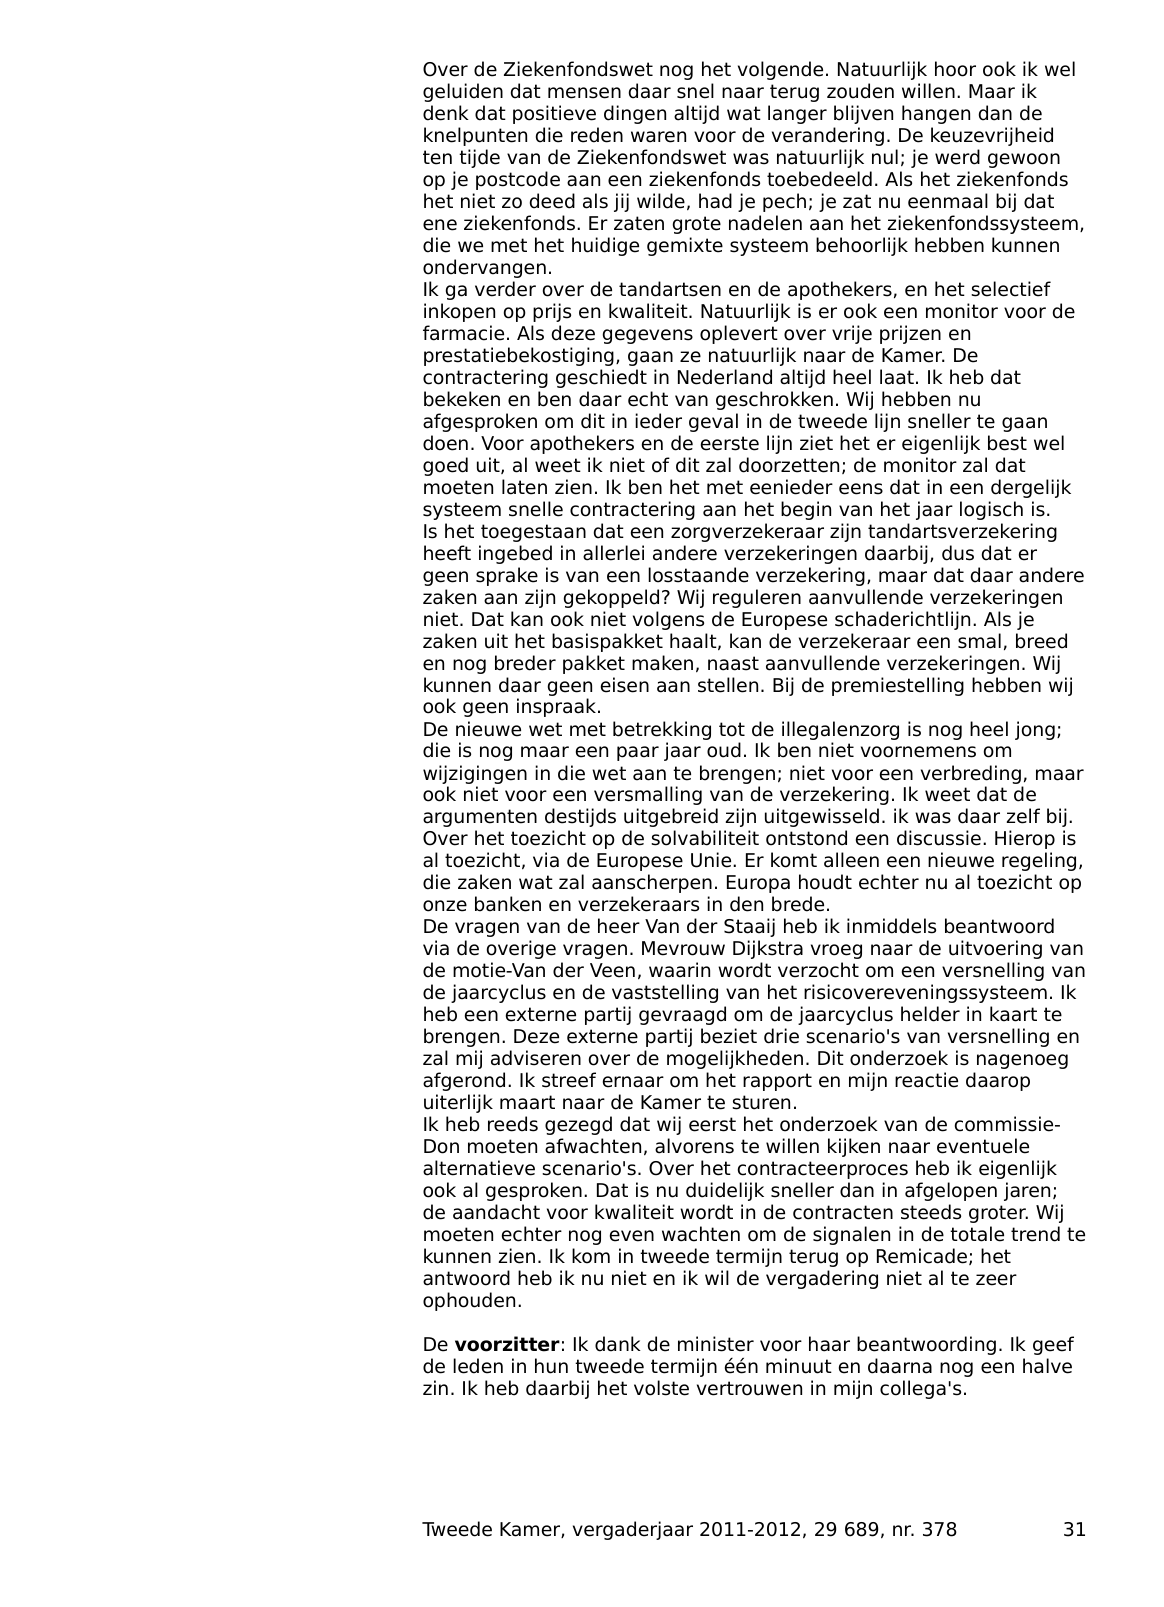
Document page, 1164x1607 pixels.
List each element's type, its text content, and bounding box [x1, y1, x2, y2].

text De vragen van de heer Van der Staaij heb ik inmiddels beantwoord via de overige vragen. Mevrouw Dijkstra vroeg naar de uitvoering van de motie-Van der Veen, waarin wordt verzocht om een versnelling van de jaarcyclus en de vaststelling van het risicovereveningssysteem. Ik heb een externe partij gevraagd om de jaarcyclus helder in kaart te brengen. Deze externe partij beziet drie scenario's van versnelling en zal mij adviseren over de mogelijkheden. Dit onderzoek is nagenoeg afgerond. Ik streef ernaar om het rapport en mijn reactie daarop uiterlijk maart naar de Kamer te sturen. [422, 916, 1087, 1114]
text De nieuwe wet met betrekking tot de illegalenzorg is nog heel jong; die is nog maar een paar jaar oud. Ik ben niet voornemens om wijzigingen in die wet aan te brengen; niet voor een verbreding, maar ook niet voor een versmalling van de verzekering. Ik weet dat de argumenten destijds uitgebreid zijn uitgewisseld. ik was daar zelf bij. [422, 718, 1087, 828]
text Over de Ziekenfondswet nog het volgende. Natuurlijk hoor ook ik wel geluiden dat mensen daar snel naar terug zouden willen. Maar ik denk dat positieve dingen altijd wat langer blijven hangen dan de knelpunten die reden waren voor de verandering. De keuzevrijheid ten tijde van de Ziekenfondswet was natuurlijk nul; je werd gewoon op je postcode aan een ziekenfonds toebedeeld. Als het ziekenfonds het niet zo deed als jij wilde, had je pech; je zat nu eenmaal bij dat ene ziekenfonds. Er zaten grote nadelen aan het ziekenfondssysteem, die we met het huidige gemixte systeem behoorlijk hebben kunnen ondervangen. [422, 59, 1087, 279]
text Ik ga verder over de tandartsen en de apothekers, en het selectief inkopen op prijs en kwaliteit. Natuurlijk is er ook een monitor voor de farmacie. Als deze gegevens oplevert over vrije prijzen en prestatiebekostiging, gaan ze natuurlijk naar de Kamer. De contractering geschiedt in Nederland altijd heel laat. Ik heb dat bekeken en ben daar echt van geschrokken. Wij hebben nu afgesproken om dit in ieder geval in de tweede lijn sneller te gaan doen. Voor apothekers en de eerste lijn ziet het er eigenlijk best wel goed uit, al weet ik niet of dit zal doorzetten; de monitor zal dat moeten laten zien. Ik ben het met eenieder eens dat in een dergelijk systeem snelle contractering aan het begin van het jaar logisch is. [422, 279, 1087, 521]
text Ik heb reeds gezegd dat wij eerst het onderzoek van de commissie-Don moeten afwachten, alvorens te willen kijken naar eventuele alternatieve scenario's. Over het contracteerproces heb ik eigenlijk ook al gesproken. Dat is nu duidelijk sneller dan in afgelopen jaren; de aandacht voor kwaliteit wordt in de contracten steeds groter. Wij moeten echter nog even wachten om de signalen in de totale trend te kunnen zien. Ik kom in tweede termijn terug op Remicade; het antwoord heb ik nu niet en ik wil de vergadering niet al te zeer ophouden. [422, 1114, 1087, 1312]
text Over het toezicht op de solvabiliteit ontstond een discussie. Hierop is al toezicht, via de Europese Unie. Er komt alleen een nieuwe regeling, die zaken wat zal aanscherpen. Europa houdt echter nu al toezicht op onze banken en verzekeraars in den brede. [422, 828, 1087, 916]
text Is het toegestaan dat een zorgverzekeraar zijn tandartsverzekering heeft ingebed in allerlei andere verzekeringen daarbij, dus dat er geen sprake is van een losstaande verzekering, maar dat daar andere zaken aan zijn gekoppeld? Wij reguleren aanvullende verzekeringen niet. Dat kan ook niet volgens de Europese schaderichtlijn. Als je zaken uit het basispakket haalt, kan de verzekeraar een smal, breed en nog breder pakket maken, naast aanvullende verzekeringen. Wij kunnen daar geen eisen aan stellen. Bij de premiestelling hebben wij ook geen inspraak. [422, 521, 1087, 718]
text De voorzitter: Ik dank de minister voor haar beantwoording. Ik geef de leden in hun tweede termijn één minuut en daarna nog een halve zin. Ik heb daarbij het volste vertrouwen in mijn collega's. [422, 1334, 1087, 1400]
